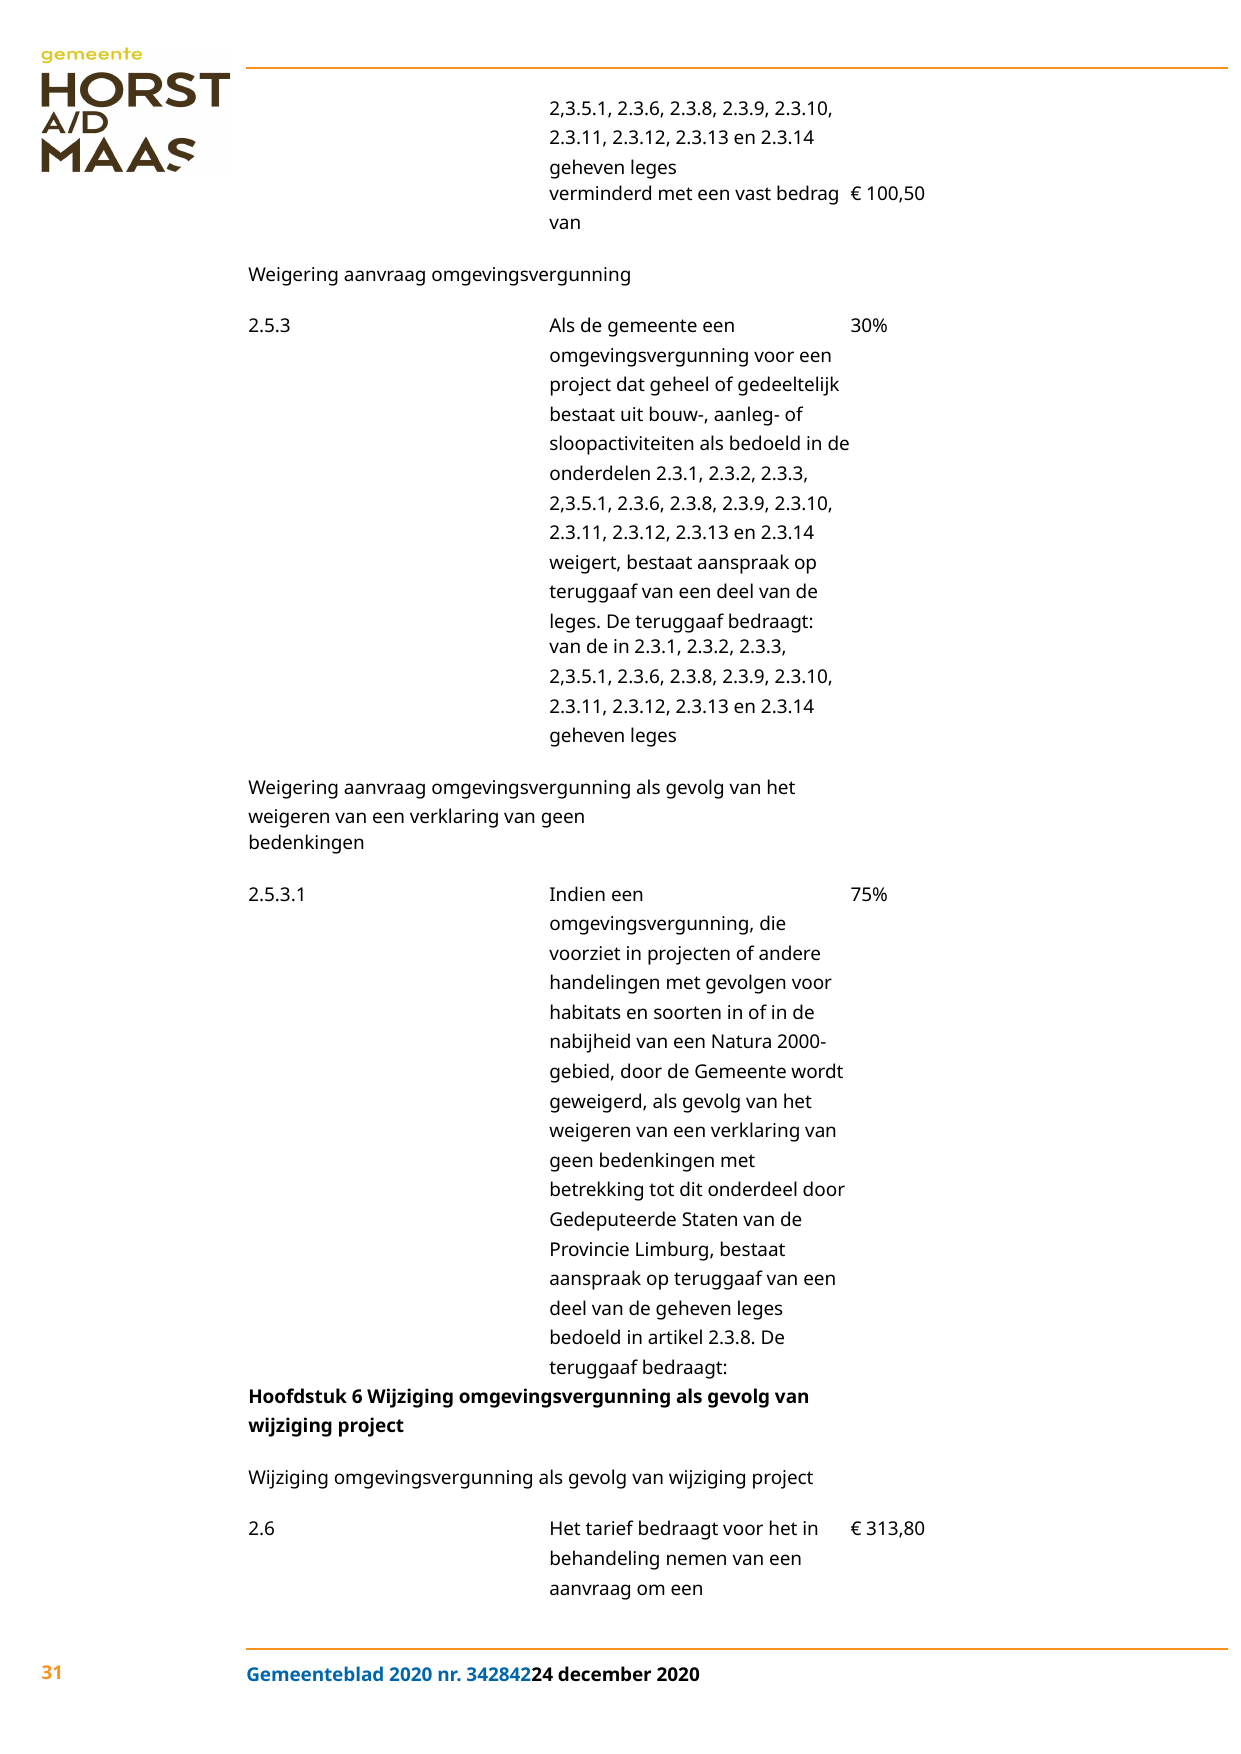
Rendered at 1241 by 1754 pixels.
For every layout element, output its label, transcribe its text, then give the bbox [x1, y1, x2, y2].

table_cell [850, 286, 1152, 312]
table_cell 2.5.3 [248, 312, 549, 634]
table_cell [850, 774, 1152, 829]
table_cell [549, 855, 850, 881]
table_cell 2.6 [248, 1516, 549, 1601]
table_cell [549, 1439, 850, 1464]
table_cell [850, 748, 1152, 774]
table_cell [248, 235, 549, 261]
table_cell [850, 634, 1152, 748]
table_cell Indien een omgevingsvergunning, die voorziet in projecten of andere handelingen met gevolgen voor habitats en soorten in of in de nabijheid van een Natura 2000-gebied, door de Gemeente wordt geweigerd, als gevolg van het weigeren van een verklaring van geen bedenkingen met betrekking tot dit onderdeel door Gedeputeerde Staten van de Provincie Limburg, bestaat aanspraak op teruggaaf van een deel van de geheven leges bedoeld in artikel 2.3.8. De teruggaaf bedraagt: [549, 881, 850, 1380]
table_cell [248, 1439, 549, 1464]
table_cell [850, 261, 1152, 286]
table_cell [850, 855, 1152, 881]
table_cell [850, 1439, 1152, 1464]
table_cell 30% [850, 312, 1152, 634]
table_cell [248, 1490, 549, 1516]
table_header [850, 1383, 1152, 1438]
table_cell [850, 829, 1152, 855]
table_cell [850, 1464, 1152, 1490]
table_cell verminderd met een vast bedrag van [549, 180, 850, 235]
table_cell [549, 286, 850, 312]
table_cell [549, 1490, 850, 1516]
table_cell € 313,80 [850, 1516, 1152, 1601]
table_cell [549, 748, 850, 774]
table_cell Het tarief bedraagt voor het in behandeling nemen van een aanvraag om een [549, 1516, 850, 1601]
table_cell € 100,50 [850, 180, 1152, 235]
table_cell Weigering aanvraag omgevingsvergunning als gevolg van het weigeren van een verklaring van geen [248, 774, 850, 829]
table_cell [248, 95, 549, 180]
table_cell [850, 235, 1152, 261]
table_cell 75% [850, 881, 1152, 1380]
table_cell Wijziging omgevingsvergunning als gevolg van wijziging project [248, 1464, 850, 1490]
table_cell [248, 180, 549, 235]
table_cell Weigering aanvraag omgevingsvergunning [248, 261, 850, 286]
table_cell [850, 95, 1152, 180]
table_cell [248, 286, 549, 312]
table_header Hoofdstuk 6 Wijziging omgevingsvergunning als gevolg van wijziging project [248, 1383, 850, 1438]
table_cell 2,3.5.1, 2.3.6, 2.3.8, 2.3.9, 2.3.10, 2.3.11, 2.3.12, 2.3.13 en 2.3.14 geheven leges [549, 95, 850, 180]
table_cell [248, 855, 549, 881]
picture [41, 47, 231, 172]
table_cell [248, 634, 549, 748]
table_cell bedenkingen [248, 829, 850, 855]
table_cell 2.5.3.1 [248, 881, 549, 1380]
table_cell [850, 1490, 1152, 1516]
table_cell [549, 235, 850, 261]
table_cell [248, 748, 549, 774]
table_cell Als de gemeente een omgevingsvergunning voor een project dat geheel of gedeeltelijk bestaat uit bouw-, aanleg- of sloopactiviteiten als bedoeld in de onderdelen 2.3.1, 2.3.2, 2.3.3, 2,3.5.1, 2.3.6, 2.3.8, 2.3.9, 2.3.10, 2.3.11, 2.3.12, 2.3.13 en 2.3.14 weigert, bestaat aanspraak op teruggaaf van een deel van de leges. De teruggaaf bedraagt: [549, 312, 850, 634]
table_cell van de in 2.3.1, 2.3.2, 2.3.3, 2,3.5.1, 2.3.6, 2.3.8, 2.3.9, 2.3.10, 2.3.11, 2.3.12, 2.3.13 en 2.3.14 geheven leges [549, 634, 850, 748]
